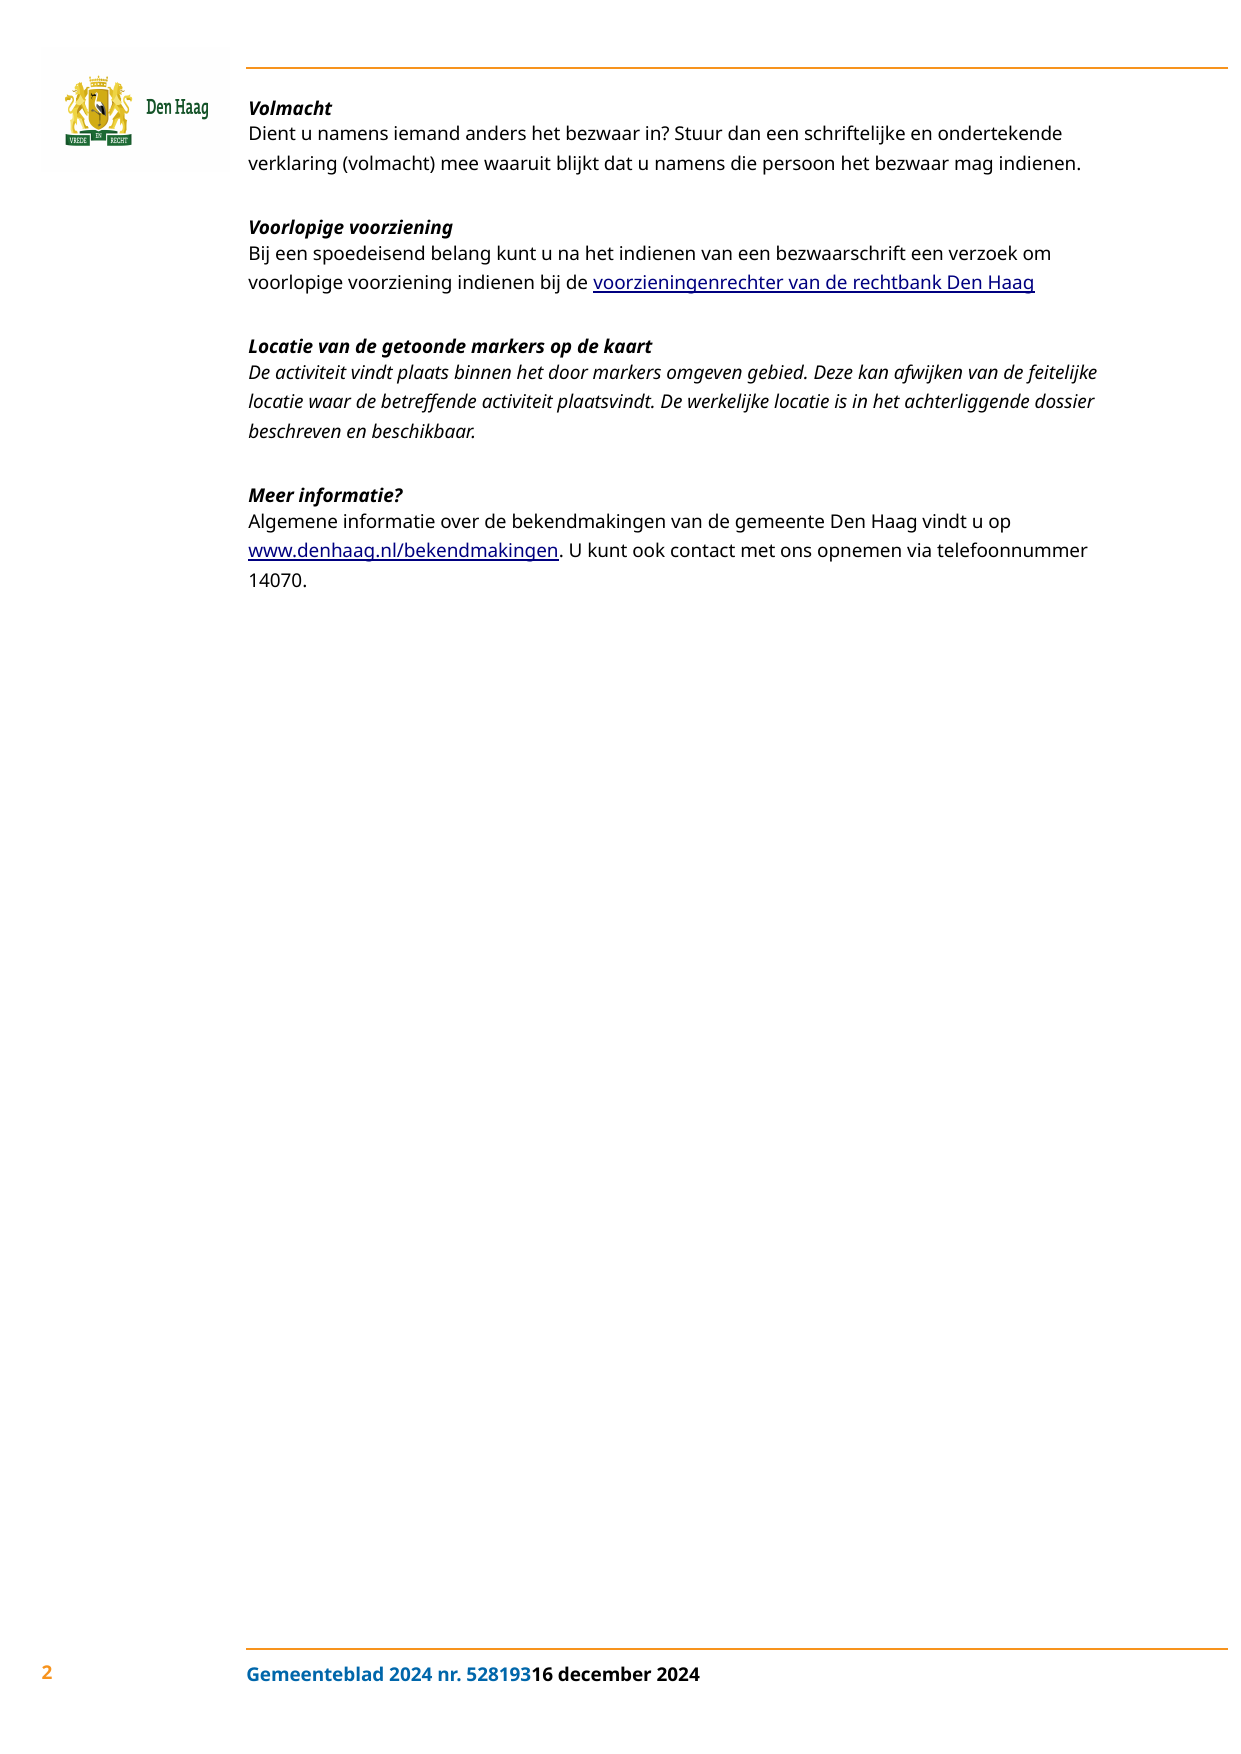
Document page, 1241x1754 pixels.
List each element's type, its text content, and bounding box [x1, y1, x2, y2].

text Bij een spoedeisend belang kunt u na het indienen van een bezwaarschrift een verzoek om voorlopige voorziening indienen bij de voorzieningenrechter van de rechtbank Den Haag [248, 240, 1152, 295]
text Algemene informatie over de bekendmakingen van de gemeente Den Haag vindt u op www.denhaag.nl/bekendmakingen. U kunt ook contact met ons opnemen via telefoonnummer 14070. [248, 508, 1152, 593]
text Meer informatie? [248, 482, 1152, 508]
text De activiteit vindt plaats binnen het door markers omgeven gebied. Deze kan afwijken van de feitelijke locatie waar de betreffende activiteit plaatsvindt. De werkelijke locatie is in het achterliggende dossier beschreven en beschikbaar. [248, 359, 1152, 444]
text Dient u namens iemand anders het bezwaar in? Stuur dan een schriftelijke en ondertekende verklaring (volmacht) mee waaruit blijkt dat u namens die persoon het bezwaar mag indienen. [248, 121, 1152, 176]
text Volmacht [248, 95, 1152, 121]
text Locatie van de getoonde markers op de kaart [248, 333, 1152, 359]
picture [41, 47, 231, 172]
text Voorlopige voorziening [248, 214, 1152, 240]
